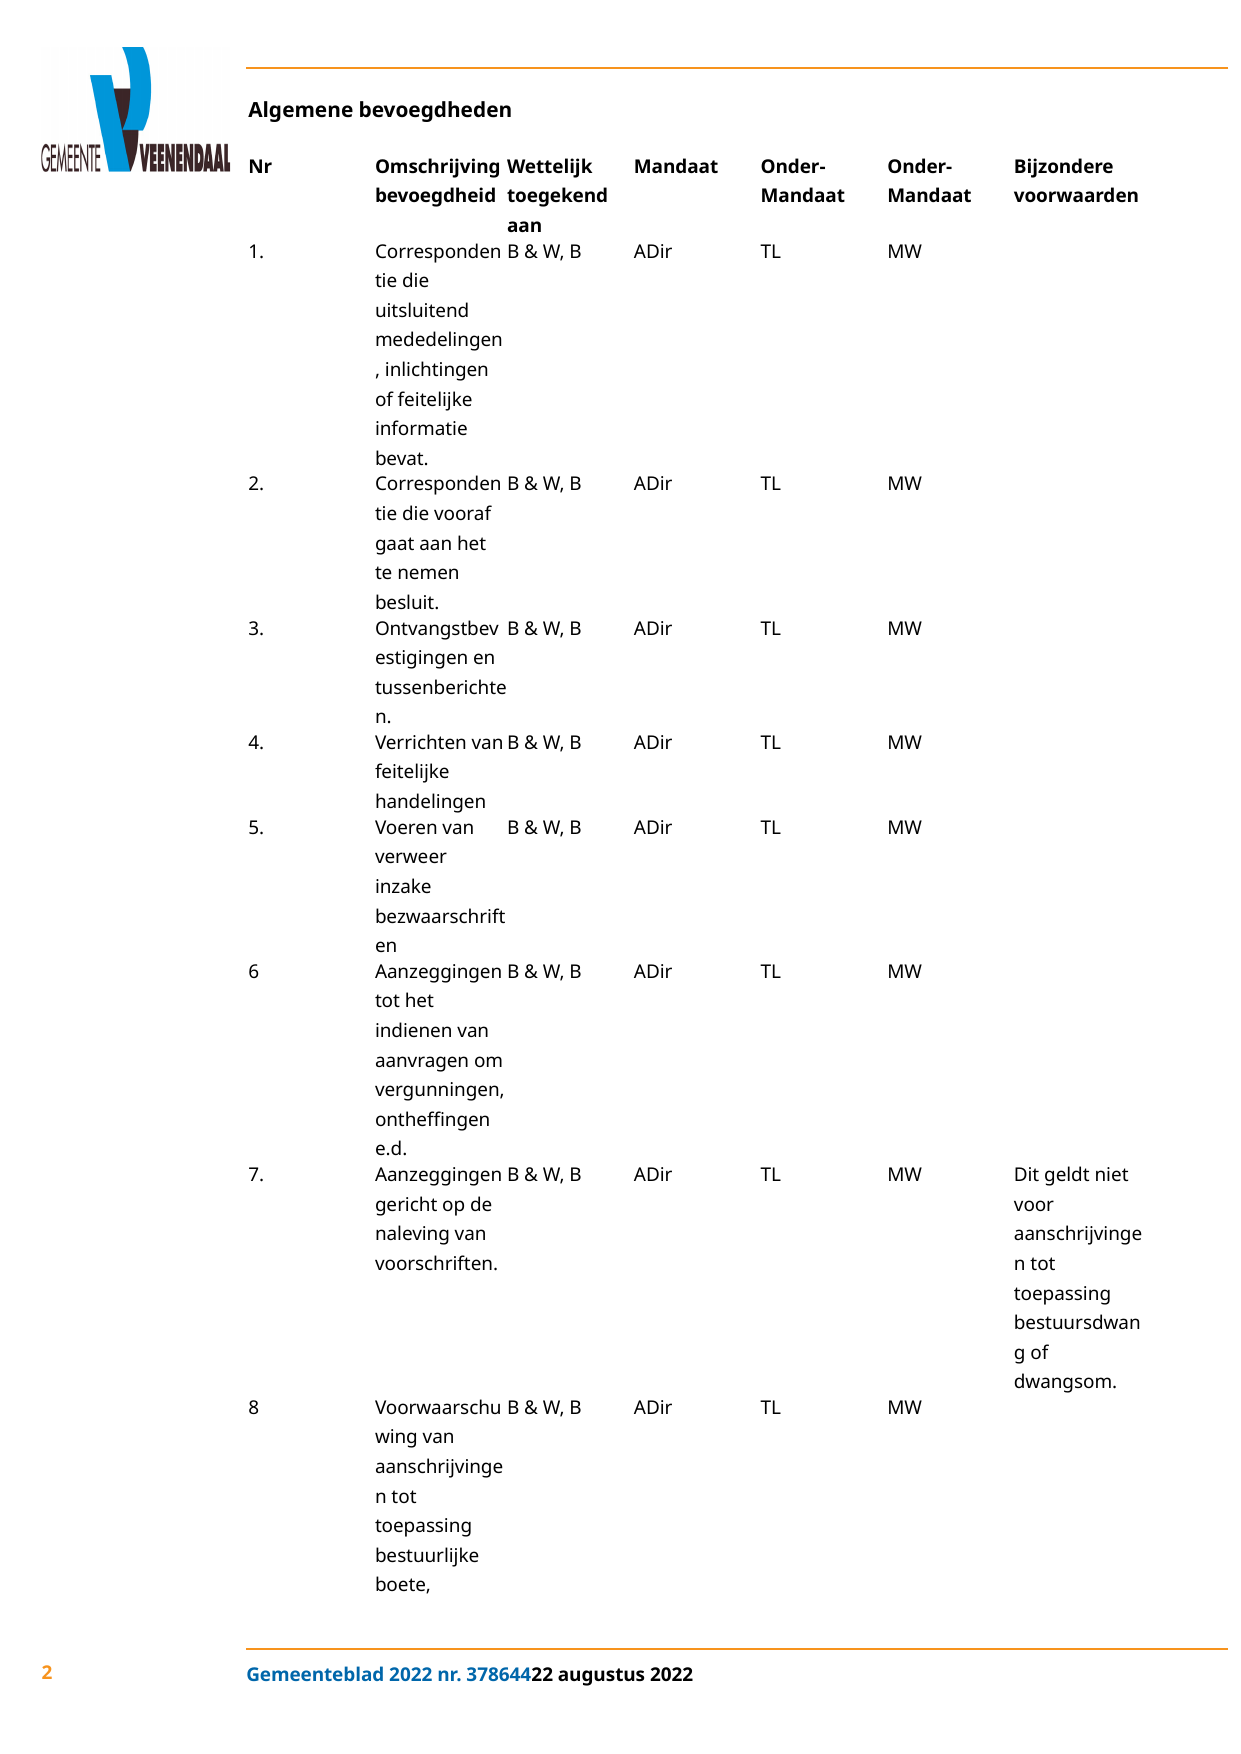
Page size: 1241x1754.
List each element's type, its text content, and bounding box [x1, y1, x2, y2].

table_cell TL [760, 958, 887, 1161]
picture [123, 47, 231, 172]
table_cell Aanzeggingen tot het indienen van aanvragen om vergunningen, ontheffingen e.d. [375, 958, 507, 1161]
table_cell 7. [248, 1161, 375, 1394]
table_cell ADir [634, 814, 760, 958]
table_cell MW [887, 1161, 1014, 1394]
table_cell Dit geldt niet voor aanschrijvingen tot toepassing bestuursdwang of dwangsom. [1014, 1161, 1152, 1394]
table_cell TL [760, 238, 887, 471]
table_cell ADir [634, 471, 760, 615]
table_cell MW [887, 238, 1014, 471]
table_cell ADir [634, 238, 760, 471]
table_header Wettelijk toegekend aan [507, 153, 634, 238]
table_cell Voorwaarschuwing van aanschrijvingen tot toepassing bestuurlijke boete, [375, 1394, 507, 1597]
table_cell [1014, 958, 1152, 1161]
table_cell ADir [634, 958, 760, 1161]
table_cell [1014, 814, 1152, 958]
table_cell MW [887, 958, 1014, 1161]
table_header Omschrijving bevoegdheid [375, 153, 507, 238]
table_cell [1014, 238, 1152, 471]
table_cell Correspondentie die vooraf gaat aan het te nemen besluit. [375, 471, 507, 615]
table_cell ADir [634, 1394, 760, 1597]
table_cell TL [760, 615, 887, 729]
table_header Bijzondere voorwaarden [1014, 153, 1152, 238]
table_cell [1014, 1394, 1152, 1597]
table_cell 6 [248, 958, 375, 1161]
table_cell 4. [248, 729, 375, 814]
table_cell TL [760, 1161, 887, 1394]
table_cell ADir [634, 1161, 760, 1394]
table_cell Voeren van verweer inzake bezwaarschriften [375, 814, 507, 958]
table_cell MW [887, 729, 1014, 814]
table_cell B & W, B [507, 814, 634, 958]
table_cell Ontvangstbevestigingen en tussenberichten. [375, 615, 507, 729]
table_cell MW [887, 471, 1014, 615]
table_header Nr [248, 153, 375, 238]
table_cell TL [760, 729, 887, 814]
table_cell B & W, B [507, 1394, 634, 1597]
table_cell B & W, B [507, 238, 634, 471]
table_cell B & W, B [507, 615, 634, 729]
table_cell 5. [248, 814, 375, 958]
table_cell B & W, B [507, 729, 634, 814]
table_cell B & W, B [507, 958, 634, 1161]
text Algemene bevoegdheden [248, 95, 1152, 123]
table_cell MW [887, 1394, 1014, 1597]
table_cell 8 [248, 1394, 375, 1597]
table_header Onder- Mandaat [760, 153, 887, 238]
table_cell [1014, 615, 1152, 729]
table_header Onder- Mandaat [887, 153, 1014, 238]
table_cell [1014, 471, 1152, 615]
table_cell [1014, 729, 1152, 814]
table_cell Verrichten van feitelijke handelingen [375, 729, 507, 814]
table_cell 2. [248, 471, 375, 615]
table_cell B & W, B [507, 471, 634, 615]
table_header Mandaat [634, 153, 760, 238]
table_cell Correspondentie die uitsluitend mededelingen, inlichtingen of feitelijke informatie bevat. [375, 238, 507, 471]
table_cell B & W, B [507, 1161, 634, 1394]
table_cell ADir [634, 615, 760, 729]
table_cell MW [887, 814, 1014, 958]
table_cell TL [760, 1394, 887, 1597]
picture [41, 47, 130, 172]
table_cell 1. [248, 238, 375, 471]
table_cell 3. [248, 615, 375, 729]
table_cell ADir [634, 729, 760, 814]
table_cell TL [760, 814, 887, 958]
table_cell Aanzeggingen gericht op de naleving van voorschriften. [375, 1161, 507, 1394]
table_cell MW [887, 615, 1014, 729]
table_cell TL [760, 471, 887, 615]
